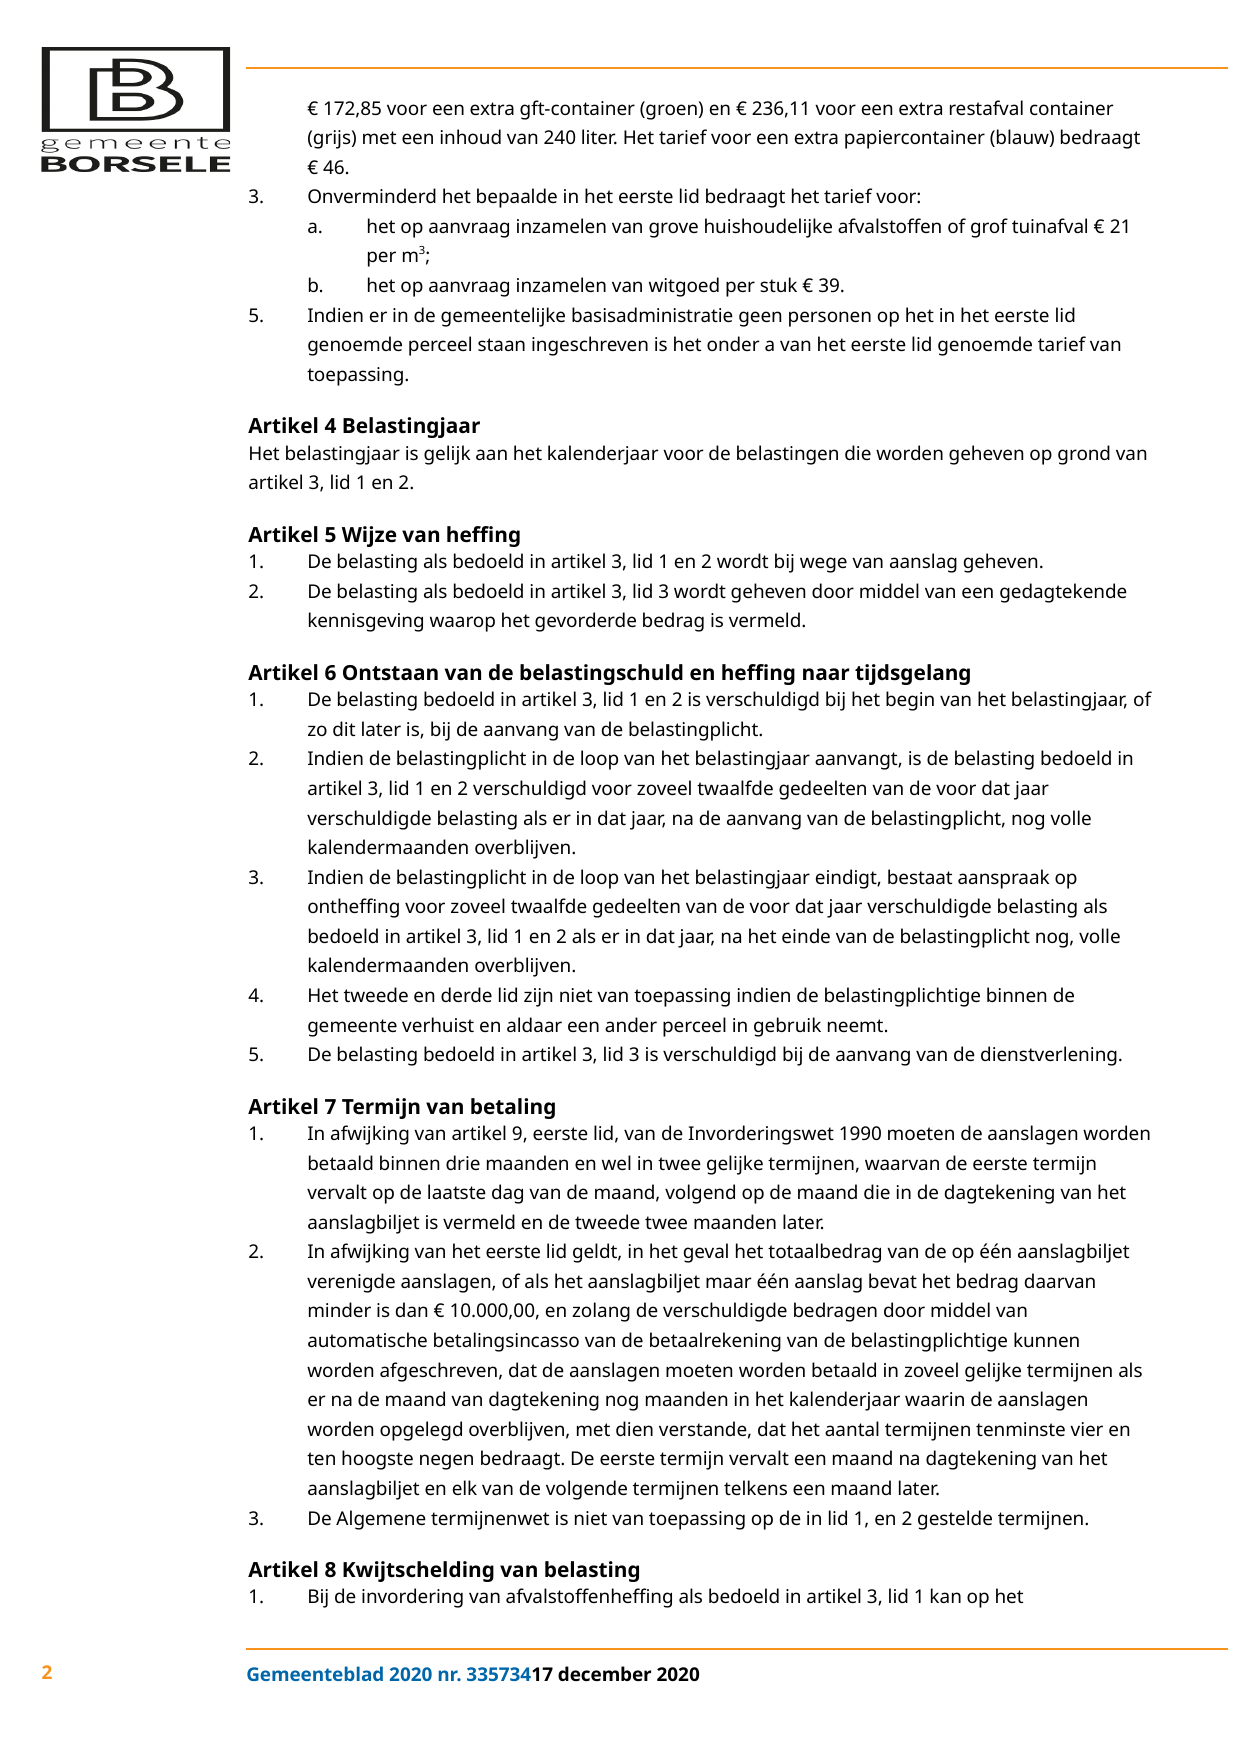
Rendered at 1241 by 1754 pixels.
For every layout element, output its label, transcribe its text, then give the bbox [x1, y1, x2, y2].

list In afwijking van artikel 9, eerste lid, van de Invorderingswet 1990 moeten de aanslagen worden betaald binnen drie maanden en wel in twee gelijke termijnen, waarvan de eerste termijn vervalt op de laatste dag van de maand, volgend op de maand die in de dagtekening van het aanslagbiljet is vermeld en de tweede twee maanden later. [248, 1120, 1152, 1235]
list het op aanvraag inzamelen van witgoed per stuk € 39. [307, 272, 1152, 298]
text Het belastingjaar is gelijk aan het kalenderjaar voor de belastingen die worden geheven op grond van artikel 3, lid 1 en 2. [248, 440, 1152, 495]
picture [41, 47, 231, 172]
list Onverminderd het bepaalde in het eerste lid bedraagt het tarief voor: [248, 183, 1152, 209]
list In afwijking van het eerste lid geldt, in het geval het totaalbedrag van de op één aanslagbiljet verenigde aanslagen, of als het aanslagbiljet maar één aanslag bevat het bedrag daarvan minder is dan € 10.000,00, en zolang de verschuldigde bedragen door middel van automatische betalingsincasso van de betaalrekening van de belastingplichtige kunnen worden afgeschreven, dat de aanslagen moeten worden betaald in zoveel gelijke termijnen als er na de maand van dagtekening nog maanden in het kalenderjaar waarin de aanslagen worden opgelegd overblijven, met dien verstande, dat het aantal termijnen tenminste vier en ten hoogste negen bedraagt. De eerste termijn vervalt een maand na dagtekening van het aanslagbiljet en elk van de volgende termijnen telkens een maand later. [248, 1238, 1152, 1501]
text Artikel 7 Termijn van betaling [248, 1092, 1152, 1120]
list het op aanvraag inzamelen van grove huishoudelijke afvalstoffen of grof tuinafval € 21 per m3; [307, 213, 1152, 268]
list De belasting bedoeld in artikel 3, lid 3 is verschuldigd bij de aanvang van de dienstverlening. [248, 1041, 1152, 1067]
text Artikel 4 Belastingjaar [248, 411, 1152, 440]
list De belasting als bedoeld in artikel 3, lid 1 en 2 wordt bij wege van aanslag geheven. [248, 548, 1152, 574]
list Indien er in de gemeentelijke basisadministratie geen personen op het in het eerste lid genoemde perceel staan ingeschreven is het onder a van het eerste lid genoemde tarief van toepassing. [248, 302, 1152, 387]
list De Algemene termijnenwet is niet van toepassing op de in lid 1, en 2 gestelde termijnen. [248, 1505, 1152, 1531]
text Artikel 8 Kwijtschelding van belasting [248, 1555, 1152, 1584]
text Artikel 5 Wijze van heffing [248, 520, 1152, 548]
list Indien de belastingplicht in de loop van het belastingjaar aanvangt, is de belasting bedoeld in artikel 3, lid 1 en 2 verschuldigd voor zoveel twaalfde gedeelten van de voor dat jaar verschuldigde belasting als er in dat jaar, na de aanvang van de belastingplicht, nog volle kalendermaanden overblijven. [248, 746, 1152, 860]
list De belasting bedoeld in artikel 3, lid 1 en 2 is verschuldigd bij het begin van het belastingjaar, of zo dit later is, bij de aanvang van de belastingplicht. [248, 686, 1152, 742]
list Het tweede en derde lid zijn niet van toepassing indien de belastingplichtige binnen de gemeente verhuist en aldaar een ander perceel in gebruik neemt. [248, 982, 1152, 1037]
list € 172,85 voor een extra gft-container (groen) en € 236,11 voor een extra restafval container (grijs) met een inhoud van 240 liter. Het tarief voor een extra papiercontainer (blauw) bedraagt € 46. [248, 95, 1152, 180]
list Bij de invordering van afvalstoffenheffing als bedoeld in artikel 3, lid 1 kan op het [248, 1584, 1152, 1609]
list Indien de belastingplicht in de loop van het belastingjaar eindigt, bestaat aanspraak op ontheffing voor zoveel twaalfde gedeelten van de voor dat jaar verschuldigde belasting als bedoeld in artikel 3, lid 1 en 2 als er in dat jaar, na het einde van de belastingplicht nog, volle kalendermaanden overblijven. [248, 864, 1152, 978]
list De belasting als bedoeld in artikel 3, lid 3 wordt geheven door middel van een gedagtekende kennisgeving waarop het gevorderde bedrag is vermeld. [248, 578, 1152, 633]
text Artikel 6 Ontstaan van de belastingschuld en heffing naar tijdsgelang [248, 658, 1152, 686]
